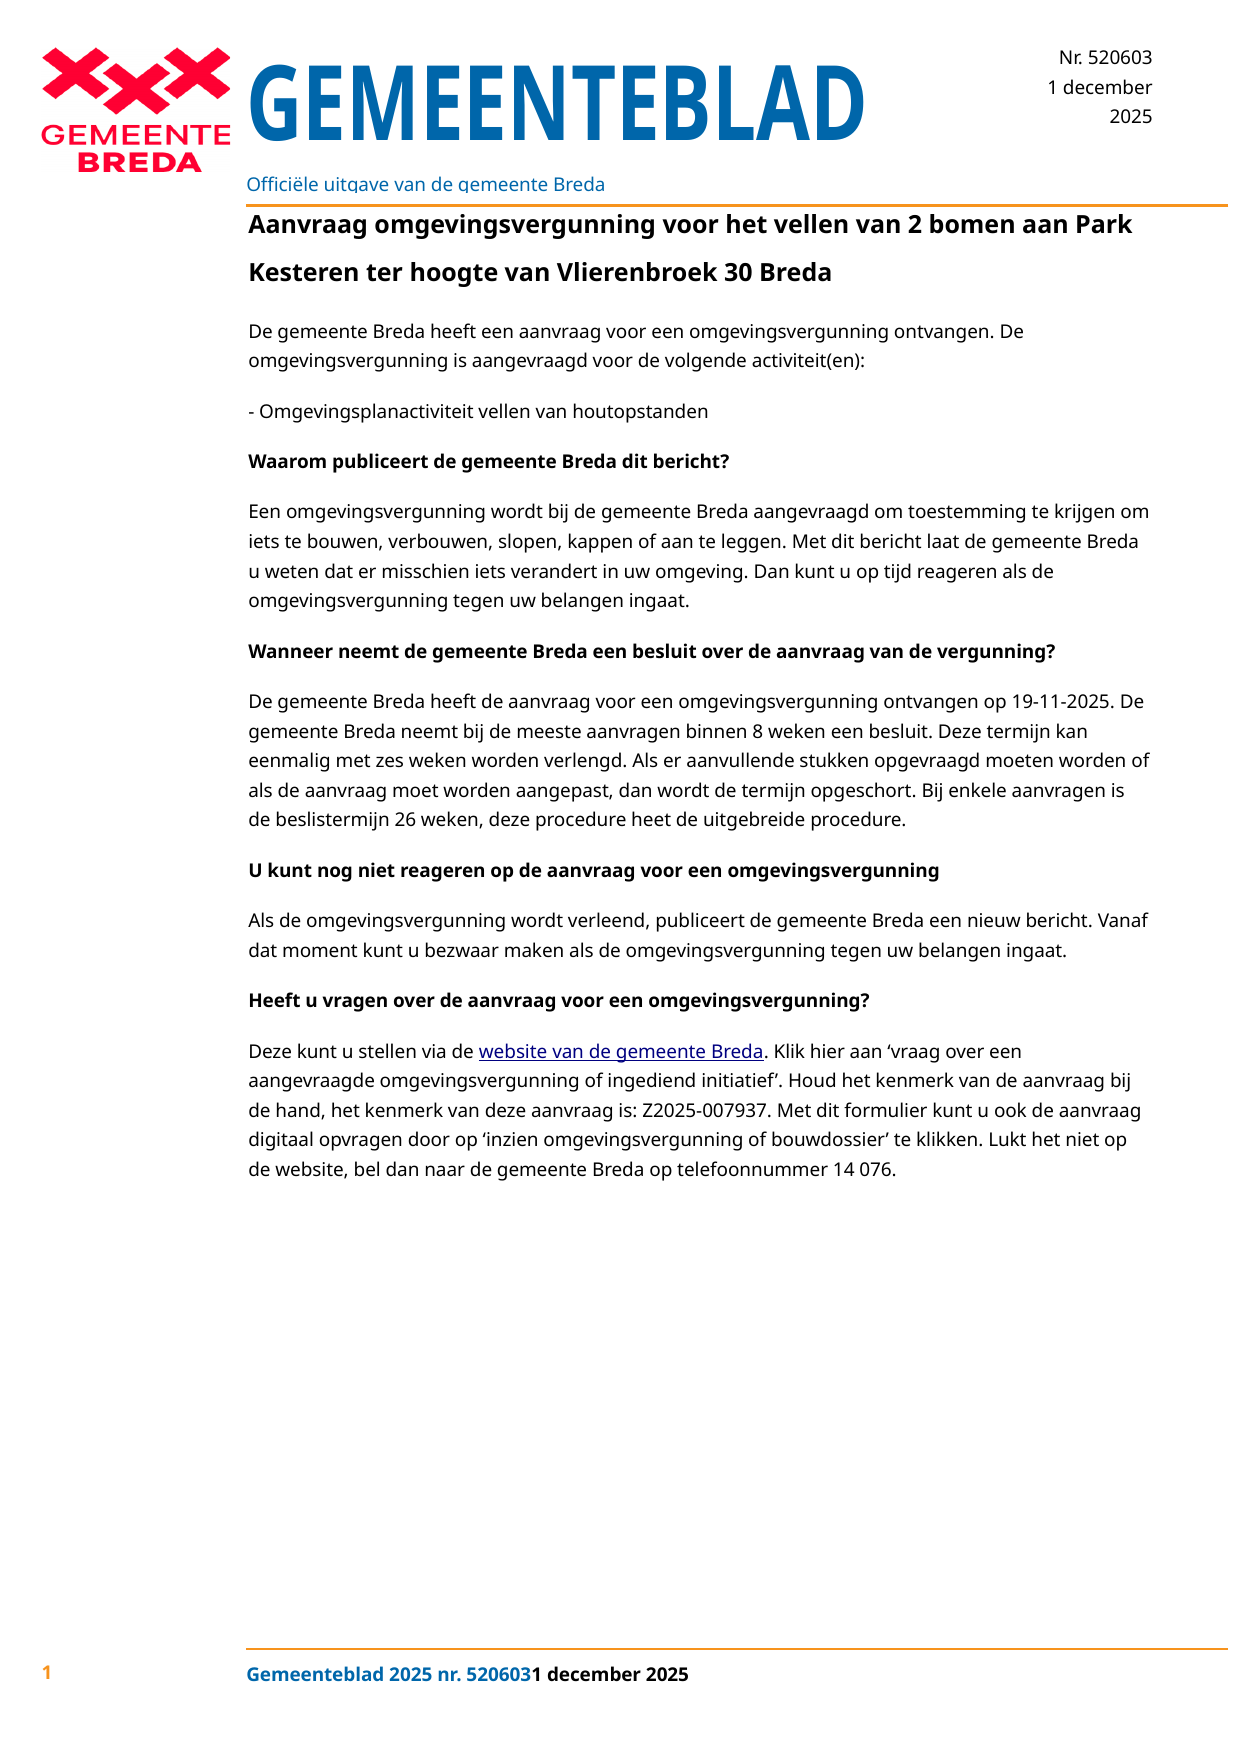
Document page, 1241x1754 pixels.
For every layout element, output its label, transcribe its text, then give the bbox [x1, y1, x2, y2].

text Aanvraag omgevingsvergunning voor het vellen van 2 bomen aan Park Kesteren ter hoogte van Vlierenbroek 30 Breda [248, 207, 1152, 288]
text Als de omgevingsvergunning wordt verleend, publiceert de gemeente Breda een nieuw bericht. Vanaf dat moment kunt u bezwaar maken als de omgevingsvergunning tegen uw belangen ingaat. [248, 907, 1152, 963]
picture [41, 47, 231, 172]
text - Omgevingsplanactiviteit vellen van houtopstanden [248, 398, 1152, 424]
text De gemeente Breda heeft de aanvraag voor een omgevingsvergunning ontvangen op 19-11-2025. De gemeente Breda neemt bij de meeste aanvragen binnen 8 weken een besluit. Deze termijn kan eenmalig met zes weken worden verlengd. Als er aanvullende stukken opgevraagd moeten worden of als de aanvraag moet worden aangepast, dan wordt de termijn opgeschort. Bij enkele aanvragen is de beslistermijn 26 weken, deze procedure heet de uitgebreide procedure. [248, 688, 1152, 832]
text Een omgevingsvergunning wordt bij de gemeente Breda aangevraagd om toestemming te krijgen om iets te bouwen, verbouwen, slopen, kappen of aan te leggen. Met dit bericht laat de gemeente Breda u weten dat er misschien iets verandert in uw omgeving. Dan kunt u op tijd reageren als de omgevingsvergunning tegen uw belangen ingaat. [248, 499, 1152, 613]
text Wanneer neemt de gemeente Breda een besluit over de aanvraag van de vergunning? [248, 638, 1152, 664]
text Waarom publiceert de gemeente Breda dit bericht? [248, 448, 1152, 474]
text Deze kunt u stellen via de website van de gemeente Breda. Klik hier aan ‘vraag over een aangevraagde omgevingsvergunning of ingediend initiatief’. Houd het kenmerk van de aanvraag bij de hand, het kenmerk van deze aanvraag is: Z2025-007937. Met dit formulier kunt u ook de aanvraag digitaal opvragen door op ‘inzien omgevingsvergunning of bouwdossier’ te klikken. Lukt het niet op de website, bel dan naar de gemeente Breda op telefoonnummer 14 076. [248, 1038, 1152, 1182]
text Heeft u vragen over de aanvraag voor een omgevingsvergunning? [248, 987, 1152, 1013]
text U kunt nog niet reageren op de aanvraag voor een omgevingsvergunning [248, 857, 1152, 883]
text De gemeente Breda heeft een aanvraag voor een omgevingsvergunning ontvangen. De omgevingsvergunning is aangevraagd voor de volgende activiteit(en): [248, 318, 1152, 373]
